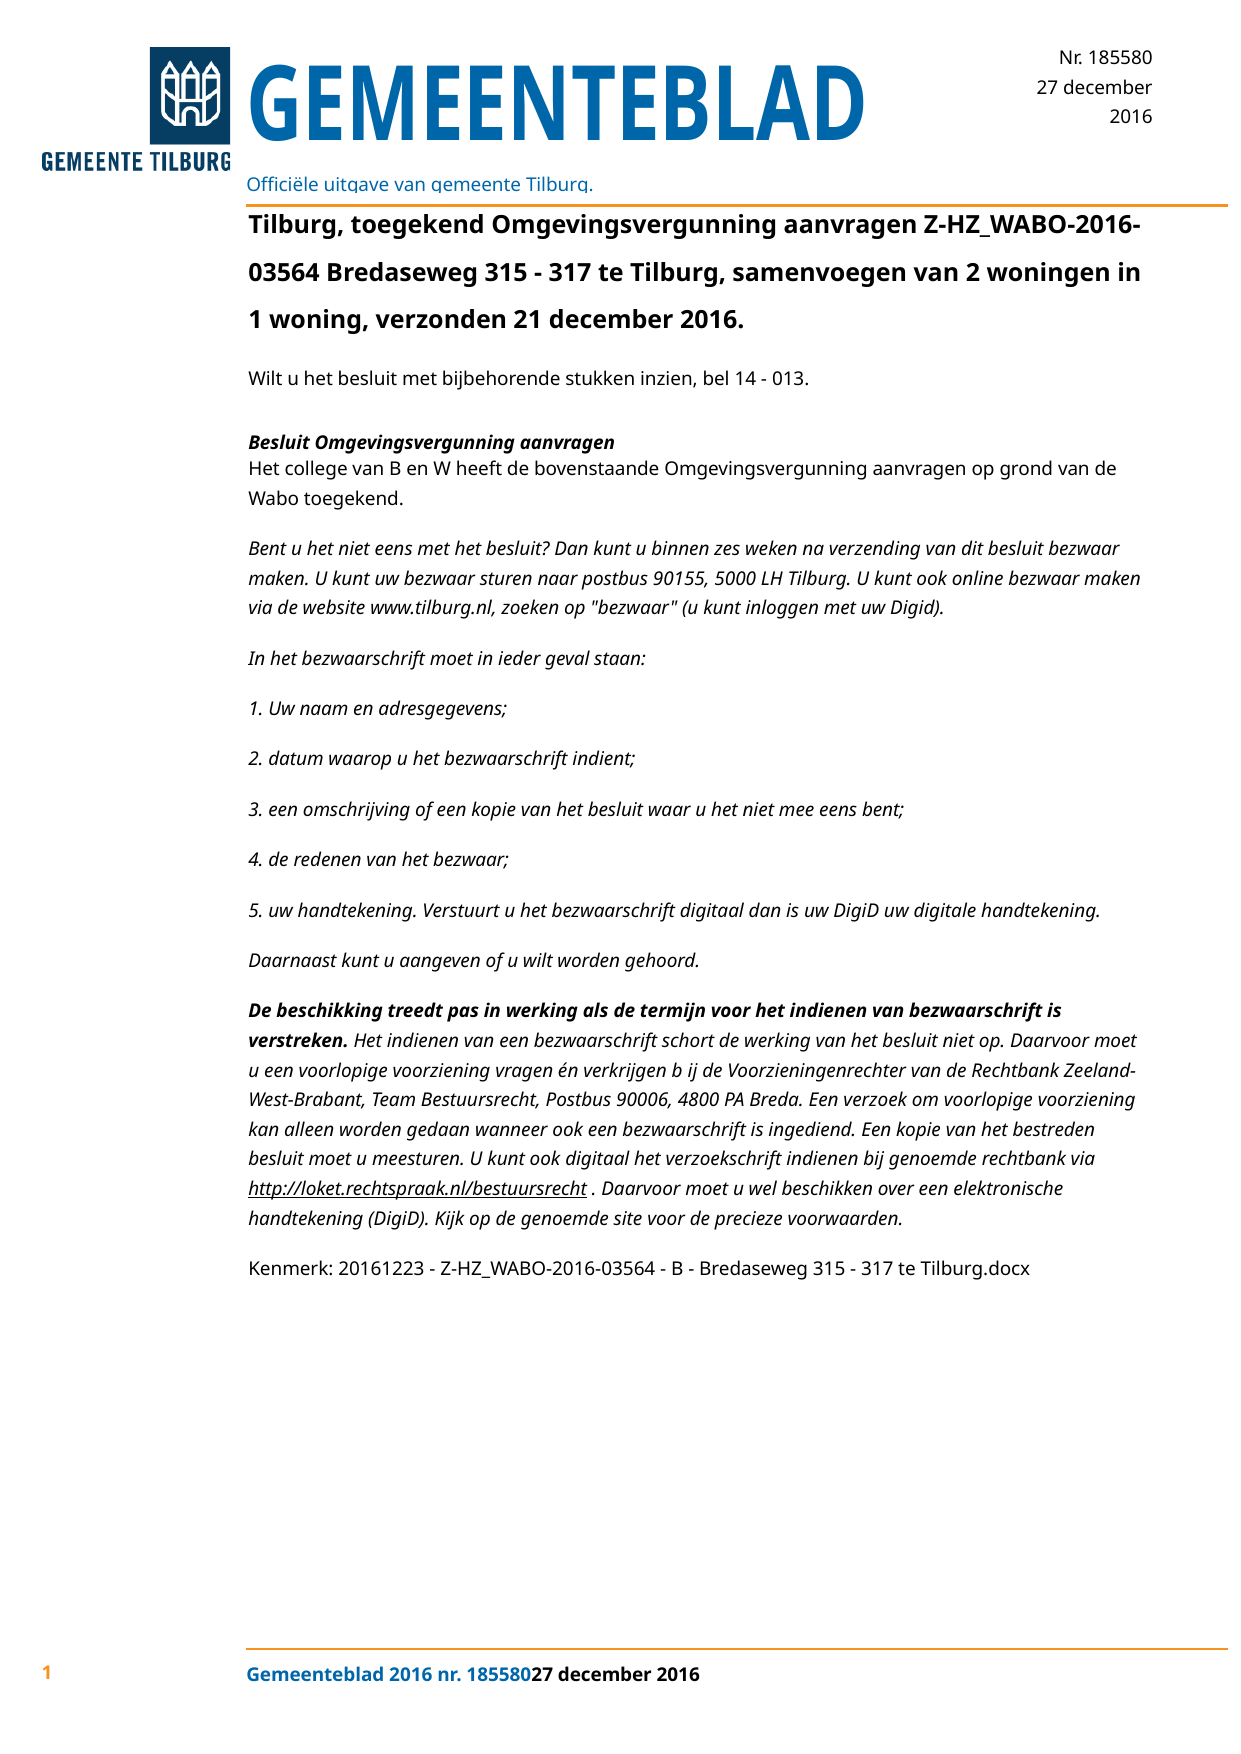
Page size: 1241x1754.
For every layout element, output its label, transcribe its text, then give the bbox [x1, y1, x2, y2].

text 1. Uw naam en adresgegevens; [248, 695, 1152, 721]
text Besluit Omgevingsvergunning aanvragen [248, 429, 1152, 455]
text Daarnaast kunt u aangeven of u wilt worden gehoord. [248, 947, 1152, 973]
text Het college van B en W heeft de bovenstaande Omgevingsvergunning aanvragen op grond van de Wabo toegekend. [248, 455, 1152, 511]
text Tilburg, toegekend Omgevingsvergunning aanvragen Z-HZ_WABO-2016-03564 Bredaseweg 315 - 317 te Tilburg, samenvoegen van 2 woningen in 1 woning, verzonden 21 december 2016. [248, 207, 1152, 336]
text Kenmerk: 20161223 - Z-HZ_WABO-2016-03564 - B - Bredaseweg 315 - 317 te Tilburg.docx [248, 1255, 1152, 1281]
text De beschikking treedt pas in werking als de termijn voor het indienen van bezwaarschrift is verstreken. Het indienen van een bezwaarschrift schort de werking van het besluit niet op. Daarvoor moet u een voorlopige voorziening vragen én verkrijgen b ij de Voorzieningenrechter van de Rechtbank Zeeland-West-Brabant, Team Bestuursrecht, Postbus 90006, 4800 PA Breda. Een verzoek om voorlopige voorziening kan alleen worden gedaan wanneer ook een bezwaarschrift is ingediend. Een kopie van het bestreden besluit moet u meesturen. U kunt ook digitaal het verzoekschrift indienen bij genoemde rechtbank via http://loket.rechtspraak.nl/bestuursrecht . Daarvoor moet u wel beschikken over een elektronische handtekening (DigiD). Kijk op de genoemde site voor de precieze voorwaarden. [248, 998, 1152, 1231]
text 2. datum waarop u het bezwaarschrift indient; [248, 746, 1152, 771]
text 5. uw handtekening. Verstuurt u het bezwaarschrift digitaal dan is uw DigiD uw digitale handtekening. [248, 897, 1152, 923]
picture [41, 47, 231, 172]
text Bent u het niet eens met het besluit? Dan kunt u binnen zes weken na verzending van dit besluit bezwaar maken. U kunt uw bezwaar sturen naar postbus 90155, 5000 LH Tilburg. U kunt ook online bezwaar maken via de website www.tilburg.nl, zoeken op "bezwaar" (u kunt inloggen met uw Digid). [248, 535, 1152, 620]
text In het bezwaarschrift moet in ieder geval staan: [248, 645, 1152, 671]
text 4. de redenen van het bezwaar; [248, 846, 1152, 872]
text Wilt u het besluit met bijbehorende stukken inzien, bel 14 - 013. [248, 366, 1152, 391]
text 3. een omschrijving of een kopie van het besluit waar u het niet mee eens bent; [248, 796, 1152, 822]
